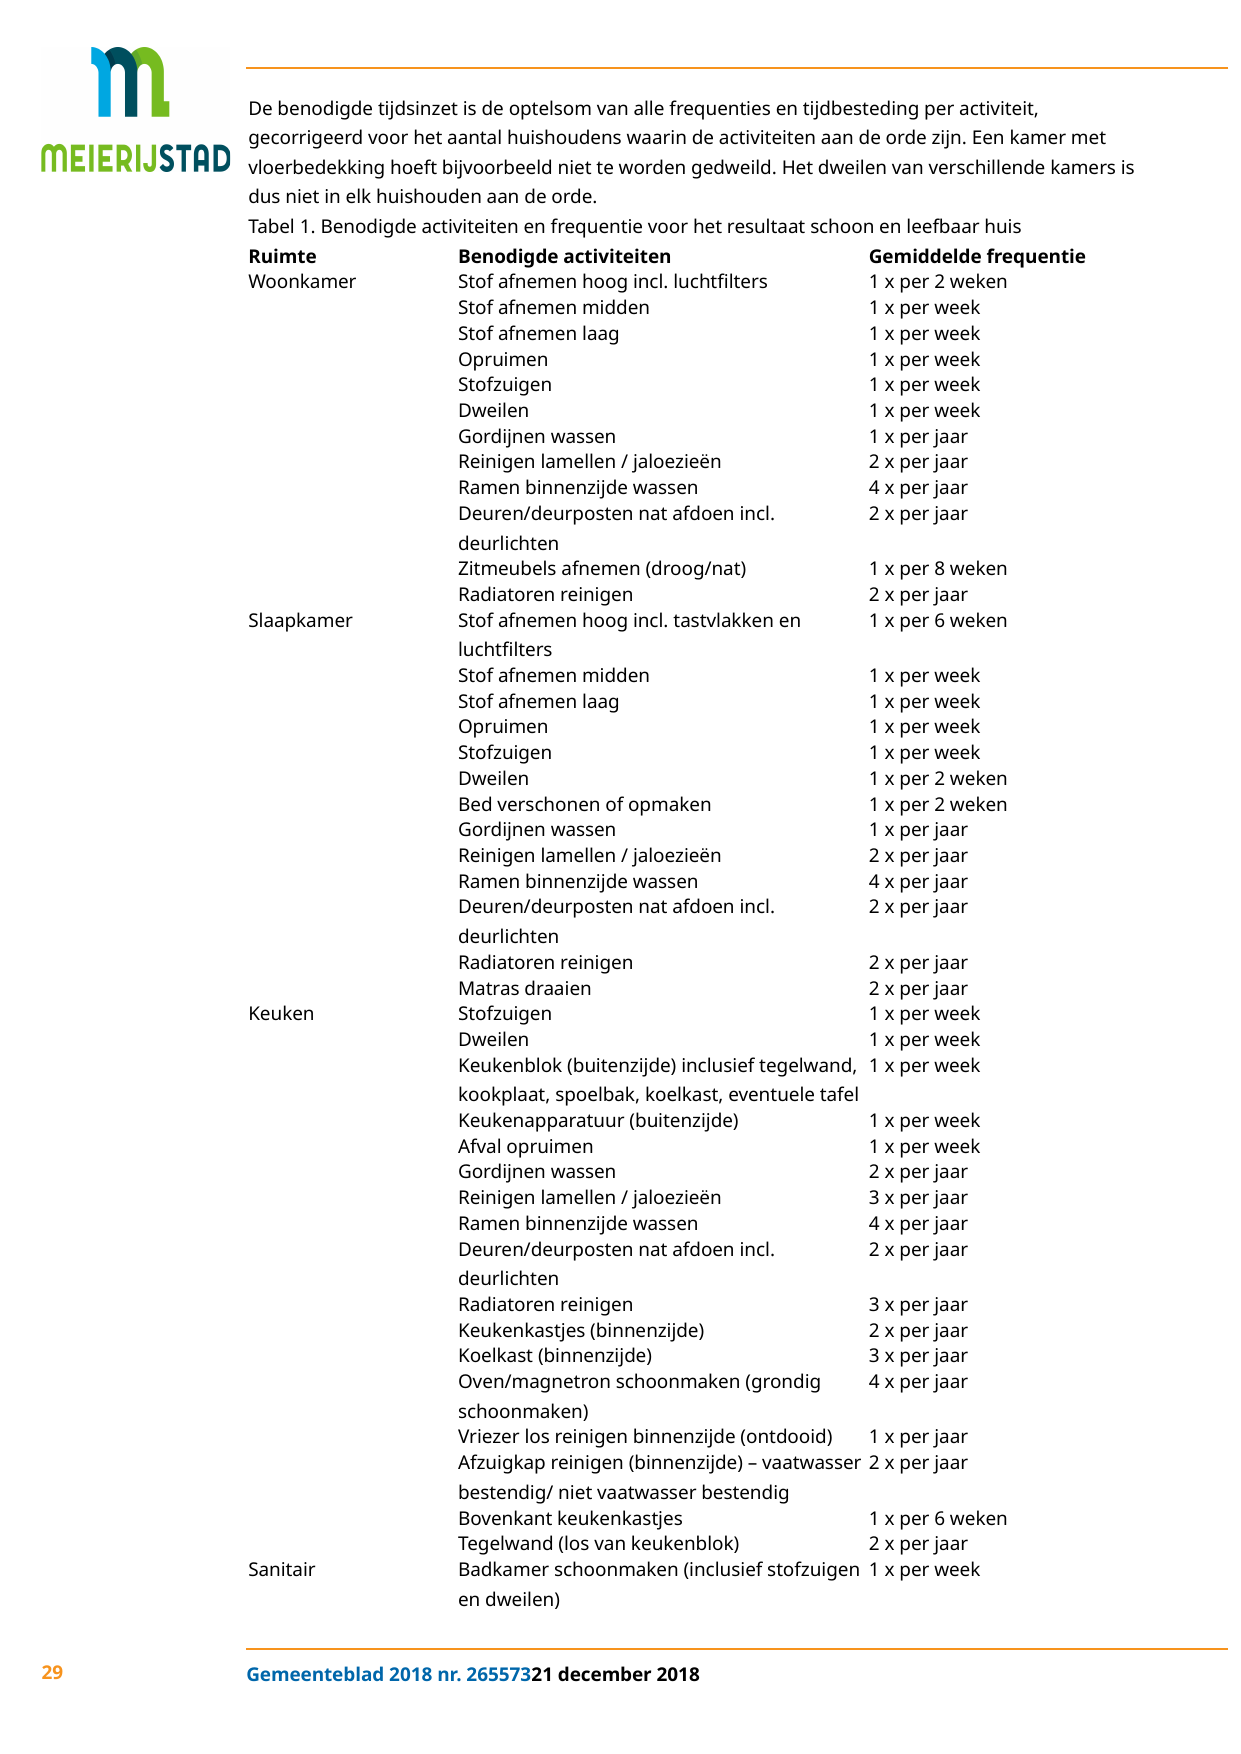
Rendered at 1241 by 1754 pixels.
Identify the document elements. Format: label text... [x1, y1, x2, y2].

table_cell 1 x per 8 weken [869, 555, 1152, 581]
table_cell Slaapkamer [248, 607, 458, 662]
table_cell Stofzuigen [458, 1001, 869, 1026]
table_cell [248, 1343, 458, 1368]
table_cell Afzuigkap reinigen (binnenzijde) – vaatwasser bestendig/ niet vaatwasser bestendig [458, 1450, 869, 1505]
table_cell [248, 1424, 458, 1449]
table_cell 1 x per week [869, 371, 1152, 397]
table_cell Deuren/deurposten nat afdoen incl. deurlichten [458, 1236, 869, 1291]
table_cell 2 x per jaar [869, 949, 1152, 975]
table_cell Deuren/deurposten nat afdoen incl. deurlichten [458, 500, 869, 555]
table_cell 1 x per week [869, 739, 1152, 765]
table_cell [248, 397, 458, 423]
table_header Benodigde activiteiten [458, 243, 869, 268]
table_cell [248, 581, 458, 607]
table_cell Reinigen lamellen / jaloezieën [458, 449, 869, 474]
table_cell Gordijnen wassen [458, 423, 869, 449]
table_cell Stof afnemen midden [458, 294, 869, 320]
table_cell 1 x per week [869, 1556, 1152, 1612]
table_cell [248, 949, 458, 975]
table_cell Matras draaien [458, 975, 869, 1001]
table_cell Stof afnemen laag [458, 320, 869, 346]
table_cell 2 x per jaar [869, 1159, 1152, 1184]
table_cell Tegelwand (los van keukenblok) [458, 1531, 869, 1556]
table_cell Keukenapparatuur (buitenzijde) [458, 1107, 869, 1133]
table_cell Dweilen [458, 397, 869, 423]
table_cell [248, 555, 458, 581]
table_cell Bed verschonen of opmaken [458, 791, 869, 817]
table_cell [248, 1185, 458, 1210]
table_cell [248, 320, 458, 346]
table_cell [248, 294, 458, 320]
table_cell Gordijnen wassen [458, 1159, 869, 1184]
table_cell Ramen binnenzijde wassen [458, 1210, 869, 1236]
table_cell [248, 1505, 458, 1531]
table_cell [248, 1133, 458, 1159]
table_cell Stof afnemen hoog incl. tastvlakken en luchtfilters [458, 607, 869, 662]
table_cell [248, 765, 458, 791]
picture [41, 47, 231, 172]
table_cell [248, 1369, 458, 1424]
table_cell Stof afnemen laag [458, 688, 869, 714]
table_cell 1 x per week [869, 397, 1152, 423]
table_cell Radiatoren reinigen [458, 581, 869, 607]
table_cell [248, 791, 458, 817]
table_cell [248, 423, 458, 449]
table_cell [248, 1052, 458, 1107]
table_cell 1 x per 6 weken [869, 607, 1152, 662]
table_cell [248, 1317, 458, 1343]
table_cell [248, 1291, 458, 1317]
table_cell [248, 500, 458, 555]
table_cell [248, 449, 458, 474]
table_cell [248, 1236, 458, 1291]
table_cell 2 x per jaar [869, 1236, 1152, 1291]
table_cell [248, 868, 458, 894]
table_cell [248, 474, 458, 500]
table_cell 1 x per week [869, 1107, 1152, 1133]
table_cell Stofzuigen [458, 371, 869, 397]
table_cell Bovenkant keukenkastjes [458, 1505, 869, 1531]
table_cell [248, 1159, 458, 1184]
table_cell 3 x per jaar [869, 1185, 1152, 1210]
table_cell 1 x per week [869, 1052, 1152, 1107]
table_cell 2 x per jaar [869, 500, 1152, 555]
table_cell [248, 739, 458, 765]
table_cell 1 x per week [869, 662, 1152, 688]
table_cell 2 x per jaar [869, 449, 1152, 474]
table_cell Afval opruimen [458, 1133, 869, 1159]
table_cell [248, 842, 458, 868]
text Tabel 1. Benodigde activiteiten en frequentie voor het resultaat schoon en leefbaar huis [248, 213, 1152, 239]
table_cell 3 x per jaar [869, 1291, 1152, 1317]
table_cell 1 x per 2 weken [869, 765, 1152, 791]
table_cell [248, 346, 458, 371]
table_cell Keuken [248, 1001, 458, 1026]
table_cell [248, 1210, 458, 1236]
table_cell 1 x per week [869, 320, 1152, 346]
table_cell Dweilen [458, 1026, 869, 1052]
table_cell Deuren/deurposten nat afdoen incl. deurlichten [458, 894, 869, 949]
table_cell Keukenkastjes (binnenzijde) [458, 1317, 869, 1343]
table_cell 1 x per 6 weken [869, 1505, 1152, 1531]
table_cell 2 x per jaar [869, 581, 1152, 607]
table_cell 1 x per 2 weken [869, 791, 1152, 817]
table_cell [248, 714, 458, 739]
table_cell Reinigen lamellen / jaloezieën [458, 842, 869, 868]
table_cell Radiatoren reinigen [458, 1291, 869, 1317]
table_cell [248, 1026, 458, 1052]
table_cell 1 x per week [869, 1001, 1152, 1026]
table_cell [248, 1531, 458, 1556]
table_cell [248, 371, 458, 397]
table_cell Woonkamer [248, 269, 458, 294]
table_cell 1 x per week [869, 294, 1152, 320]
table_cell Zitmeubels afnemen (droog/nat) [458, 555, 869, 581]
table_cell 1 x per week [869, 714, 1152, 739]
table_cell 1 x per jaar [869, 423, 1152, 449]
table_cell Koelkast (binnenzijde) [458, 1343, 869, 1368]
table_cell Sanitair [248, 1556, 458, 1612]
table_cell Stofzuigen [458, 739, 869, 765]
table_cell Vriezer los reinigen binnenzijde (ontdooid) [458, 1424, 869, 1449]
table_cell Reinigen lamellen / jaloezieën [458, 1185, 869, 1210]
table_cell Oven/magnetron schoonmaken (grondig schoonmaken) [458, 1369, 869, 1424]
table_cell [248, 688, 458, 714]
table_cell 4 x per jaar [869, 1210, 1152, 1236]
table_cell 1 x per week [869, 1133, 1152, 1159]
table_cell 2 x per jaar [869, 975, 1152, 1001]
table_cell [248, 1107, 458, 1133]
table_cell 4 x per jaar [869, 1369, 1152, 1424]
table_cell 1 x per week [869, 688, 1152, 714]
table_cell Stof afnemen midden [458, 662, 869, 688]
table_cell Ramen binnenzijde wassen [458, 868, 869, 894]
table_cell [248, 894, 458, 949]
table_header Ruimte [248, 243, 458, 268]
table_cell Dweilen [458, 765, 869, 791]
table_cell 2 x per jaar [869, 1531, 1152, 1556]
table_cell [248, 817, 458, 842]
table_cell 1 x per week [869, 346, 1152, 371]
table_cell Badkamer schoonmaken (inclusief stofzuigen en dweilen) [458, 1556, 869, 1612]
table_cell Opruimen [458, 346, 869, 371]
table_cell 1 x per jaar [869, 817, 1152, 842]
table_header Gemiddelde frequentie [869, 243, 1152, 268]
table_cell [248, 662, 458, 688]
table_cell Ramen binnenzijde wassen [458, 474, 869, 500]
table_cell 2 x per jaar [869, 842, 1152, 868]
table_cell 4 x per jaar [869, 474, 1152, 500]
table_cell 1 x per 2 weken [869, 269, 1152, 294]
table_cell Gordijnen wassen [458, 817, 869, 842]
table_cell 2 x per jaar [869, 1450, 1152, 1505]
table_cell 3 x per jaar [869, 1343, 1152, 1368]
table_cell 4 x per jaar [869, 868, 1152, 894]
table_cell [248, 975, 458, 1001]
table_cell Keukenblok (buitenzijde) inclusief tegelwand, kookplaat, spoelbak, koelkast, eventuele tafel [458, 1052, 869, 1107]
table_cell 2 x per jaar [869, 1317, 1152, 1343]
table_cell 1 x per jaar [869, 1424, 1152, 1449]
table_cell Stof afnemen hoog incl. luchtfilters [458, 269, 869, 294]
table_cell Opruimen [458, 714, 869, 739]
table_cell Radiatoren reinigen [458, 949, 869, 975]
table_cell [248, 1450, 458, 1505]
table_cell 1 x per week [869, 1026, 1152, 1052]
table_cell 2 x per jaar [869, 894, 1152, 949]
text De benodigde tijdsinzet is de optelsom van alle frequenties en tijdbesteding per activiteit, gecorrigeerd voor het aantal huishoudens waarin de activiteiten aan de orde zijn. Een kamer met vloerbedekking hoeft bijvoorbeeld niet te worden gedweild. Het dweilen van verschillende kamers is dus niet in elk huishouden aan de orde. [248, 95, 1152, 209]
